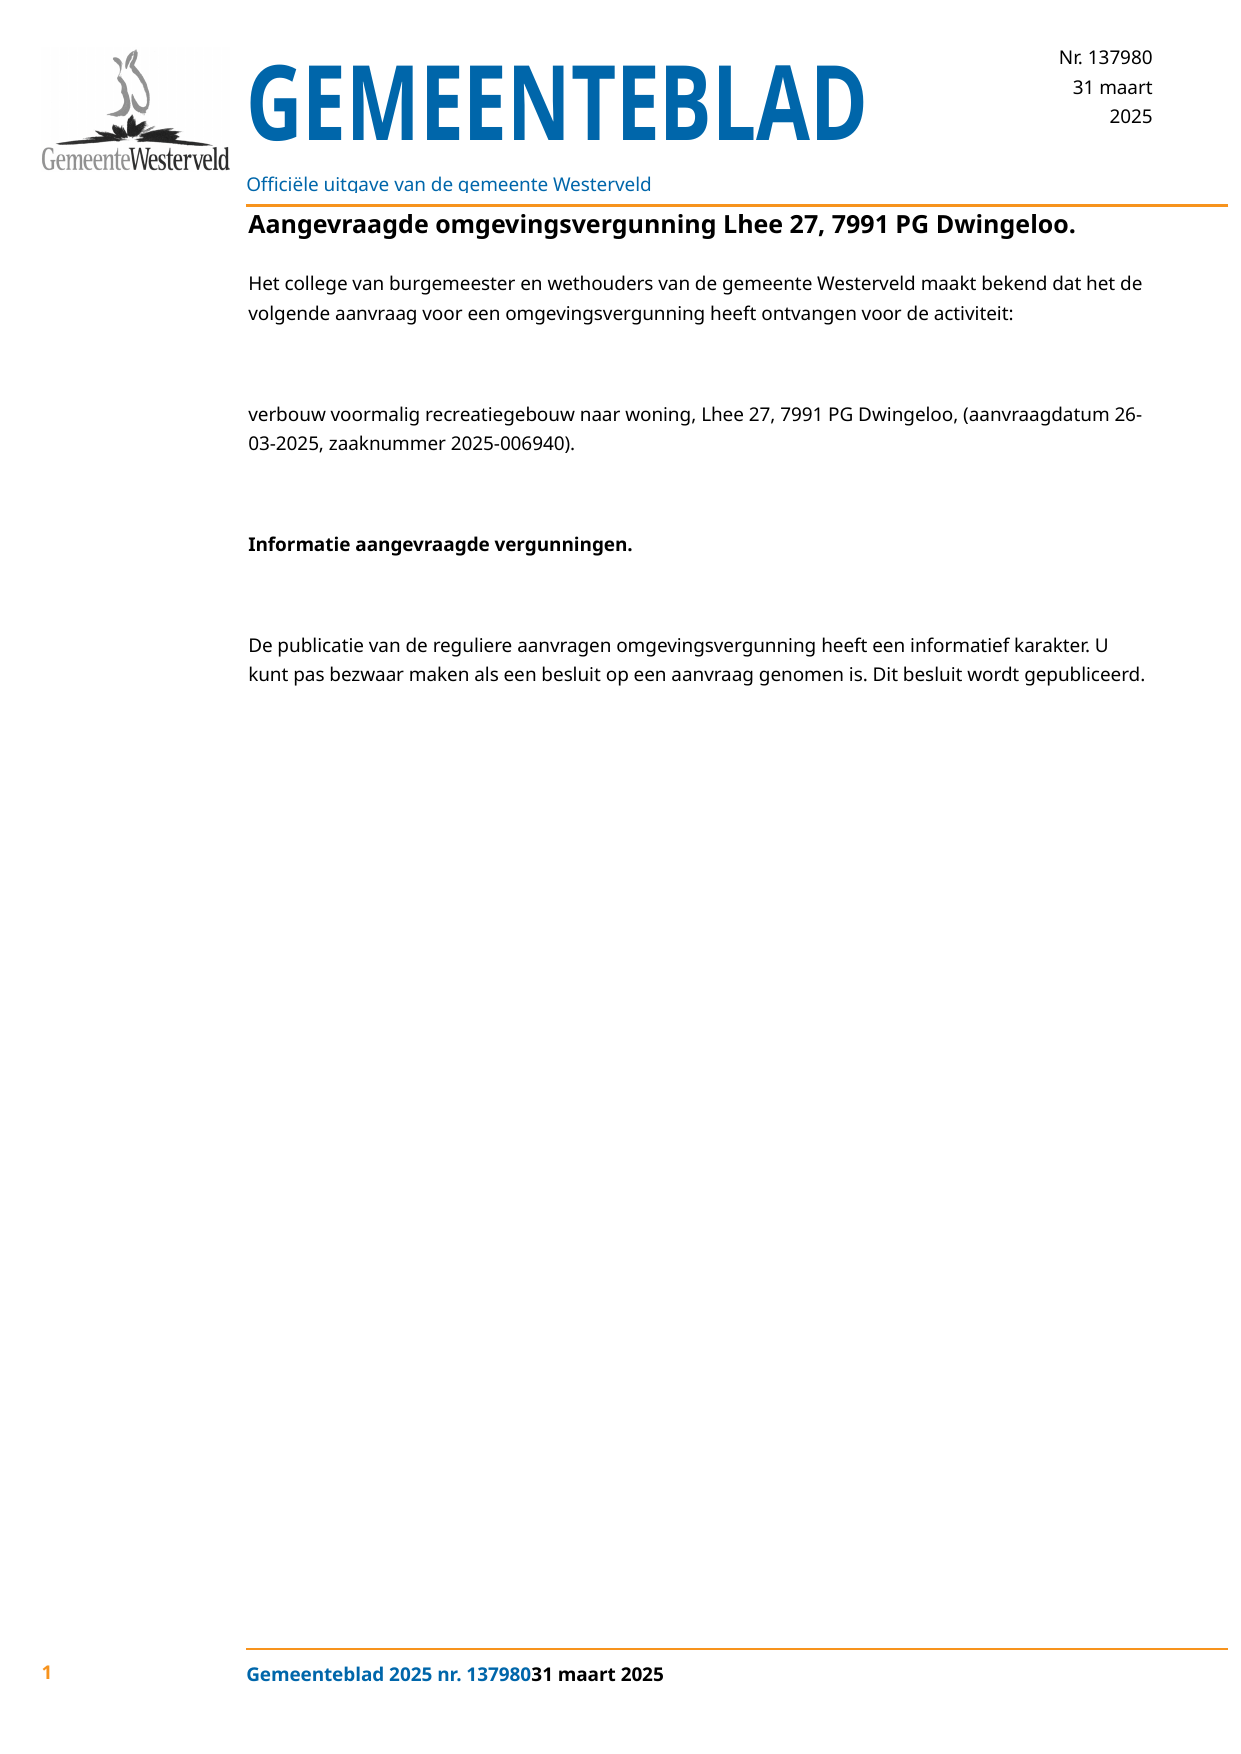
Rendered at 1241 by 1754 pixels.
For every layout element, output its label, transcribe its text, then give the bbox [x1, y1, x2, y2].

text Het college van burgemeester en wethouders van de gemeente Westerveld maakt bekend dat het de volgende aanvraag voor een omgevingsvergunning heeft ontvangen voor de activiteit: [248, 270, 1152, 326]
text Aangevraagde omgevingsvergunning Lhee 27, 7991 PG Dwingeloo. [248, 207, 1152, 241]
picture [41, 47, 231, 172]
text De publicatie van de reguliere aanvragen omgevingsvergunning heeft een informatief karakter. U kunt pas bezwaar maken als een besluit op een aanvraag genomen is. Dit besluit wordt gepubliceerd. [248, 632, 1152, 687]
text verbouw voormalig recreatiegebouw naar woning, Lhee 27, 7991 PG Dwingeloo, (aanvraagdatum 26-03-2025, zaaknummer 2025-006940). [248, 401, 1152, 456]
text Informatie aangevraagde vergunningen. [248, 531, 1152, 557]
